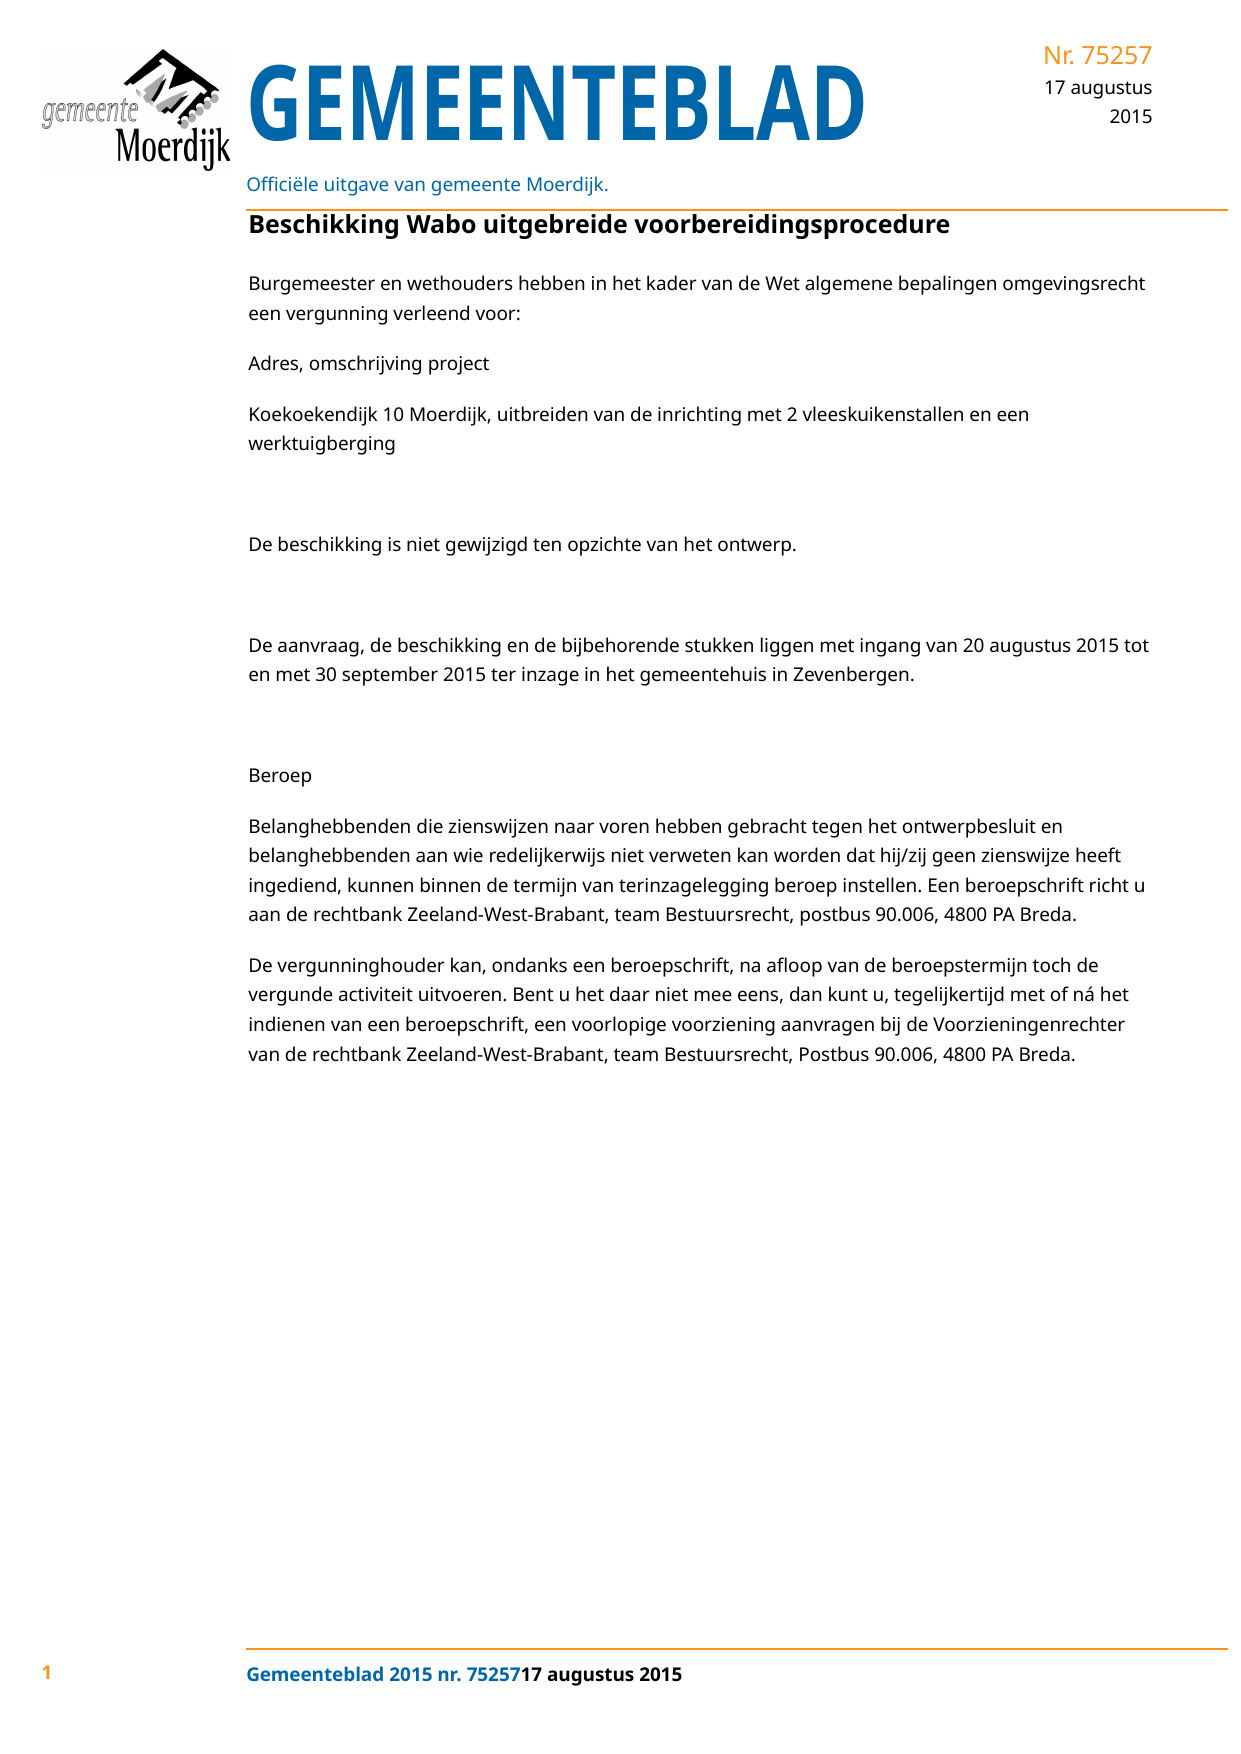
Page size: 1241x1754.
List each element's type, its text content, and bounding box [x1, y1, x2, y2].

text De vergunninghouder kan, ondanks een beroepschrift, na afloop van de beroepstermijn toch de vergunde activiteit uitvoeren. Bent u het daar niet mee eens, dan kunt u, tegelijkertijd met of ná het indienen van een beroepschrift, een voorlopige voorziening aanvragen bij de Voorzieningenrechter van de rechtbank Zeeland-West-Brabant, team Bestuursrecht, Postbus 90.006, 4800 PA Breda. [248, 952, 1152, 1066]
text Burgemeester en wethouders hebben in het kader van de Wet algemene bepalingen omgevingsrecht een vergunning verleend voor: [248, 270, 1152, 326]
text Koekoekendijk 10 Moerdijk, uitbreiden van de inrichting met 2 vleeskuikenstallen en een werktuigberging [248, 401, 1152, 456]
text De aanvraag, de beschikking en de bijbehorende stukken liggen met ingang van 20 augustus 2015 tot en met 30 september 2015 ter inzage in het gemeentehuis in Zevenbergen. [248, 632, 1152, 687]
text Belanghebbenden die zienswijzen naar voren hebben gebracht tegen het ontwerpbesluit en belanghebbenden aan wie redelijkerwijs niet verweten kan worden dat hij/zij geen zienswijze heeft ingediend, kunnen binnen de termijn van terinzagelegging beroep instellen. Een beroepschrift richt u aan de rechtbank Zeeland-West-Brabant, team Bestuursrecht, postbus 90.006, 4800 PA Breda. [248, 813, 1152, 927]
text Adres, omschrijving project [248, 350, 1152, 376]
text Beschikking Wabo uitgebreide voorbereidingsprocedure [248, 211, 1152, 241]
picture [41, 47, 231, 172]
text Beroep [248, 762, 1152, 788]
text De beschikking is niet gewijzigd ten opzichte van het ontwerp. [248, 531, 1152, 557]
